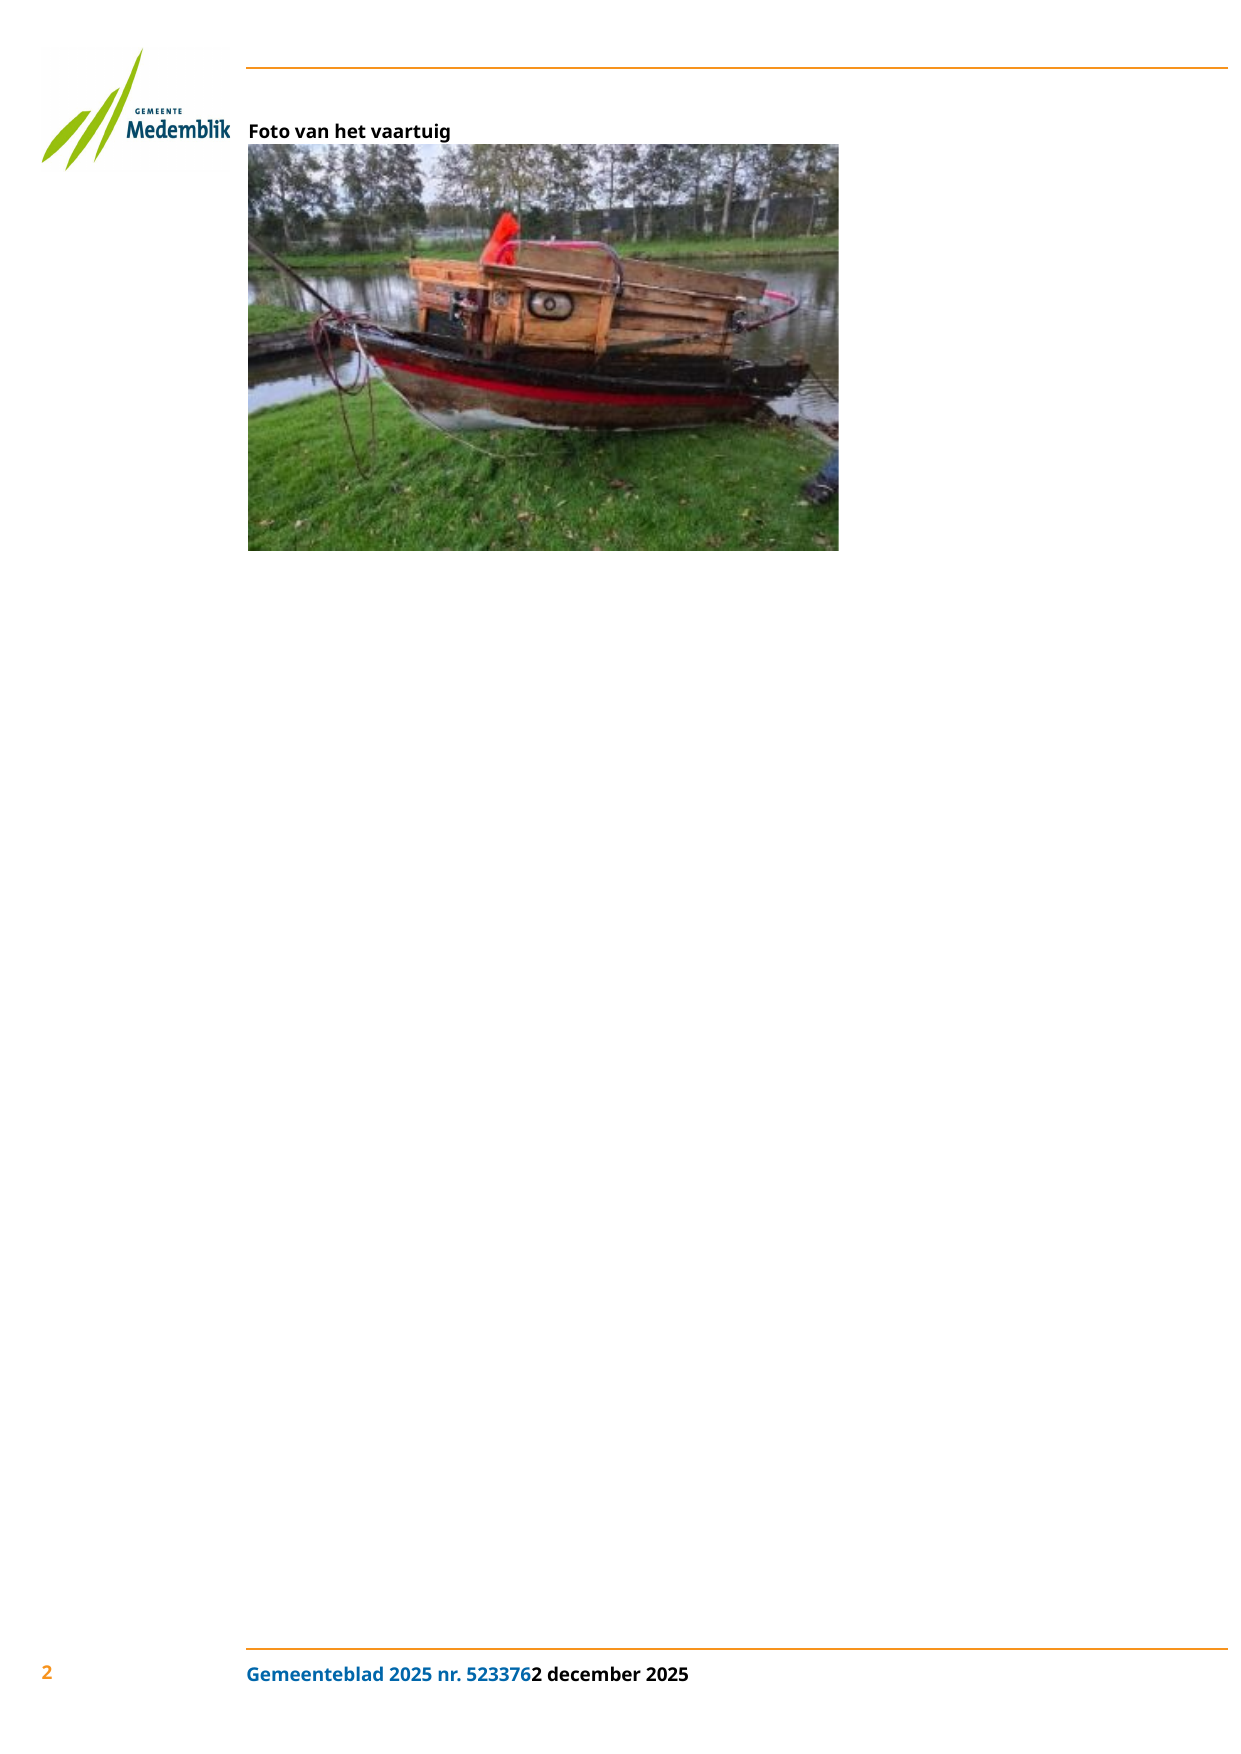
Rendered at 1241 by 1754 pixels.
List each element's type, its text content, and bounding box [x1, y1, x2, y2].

text Foto van het vaartuig [248, 116, 1152, 144]
picture [41, 47, 231, 172]
picture [248, 144, 839, 551]
